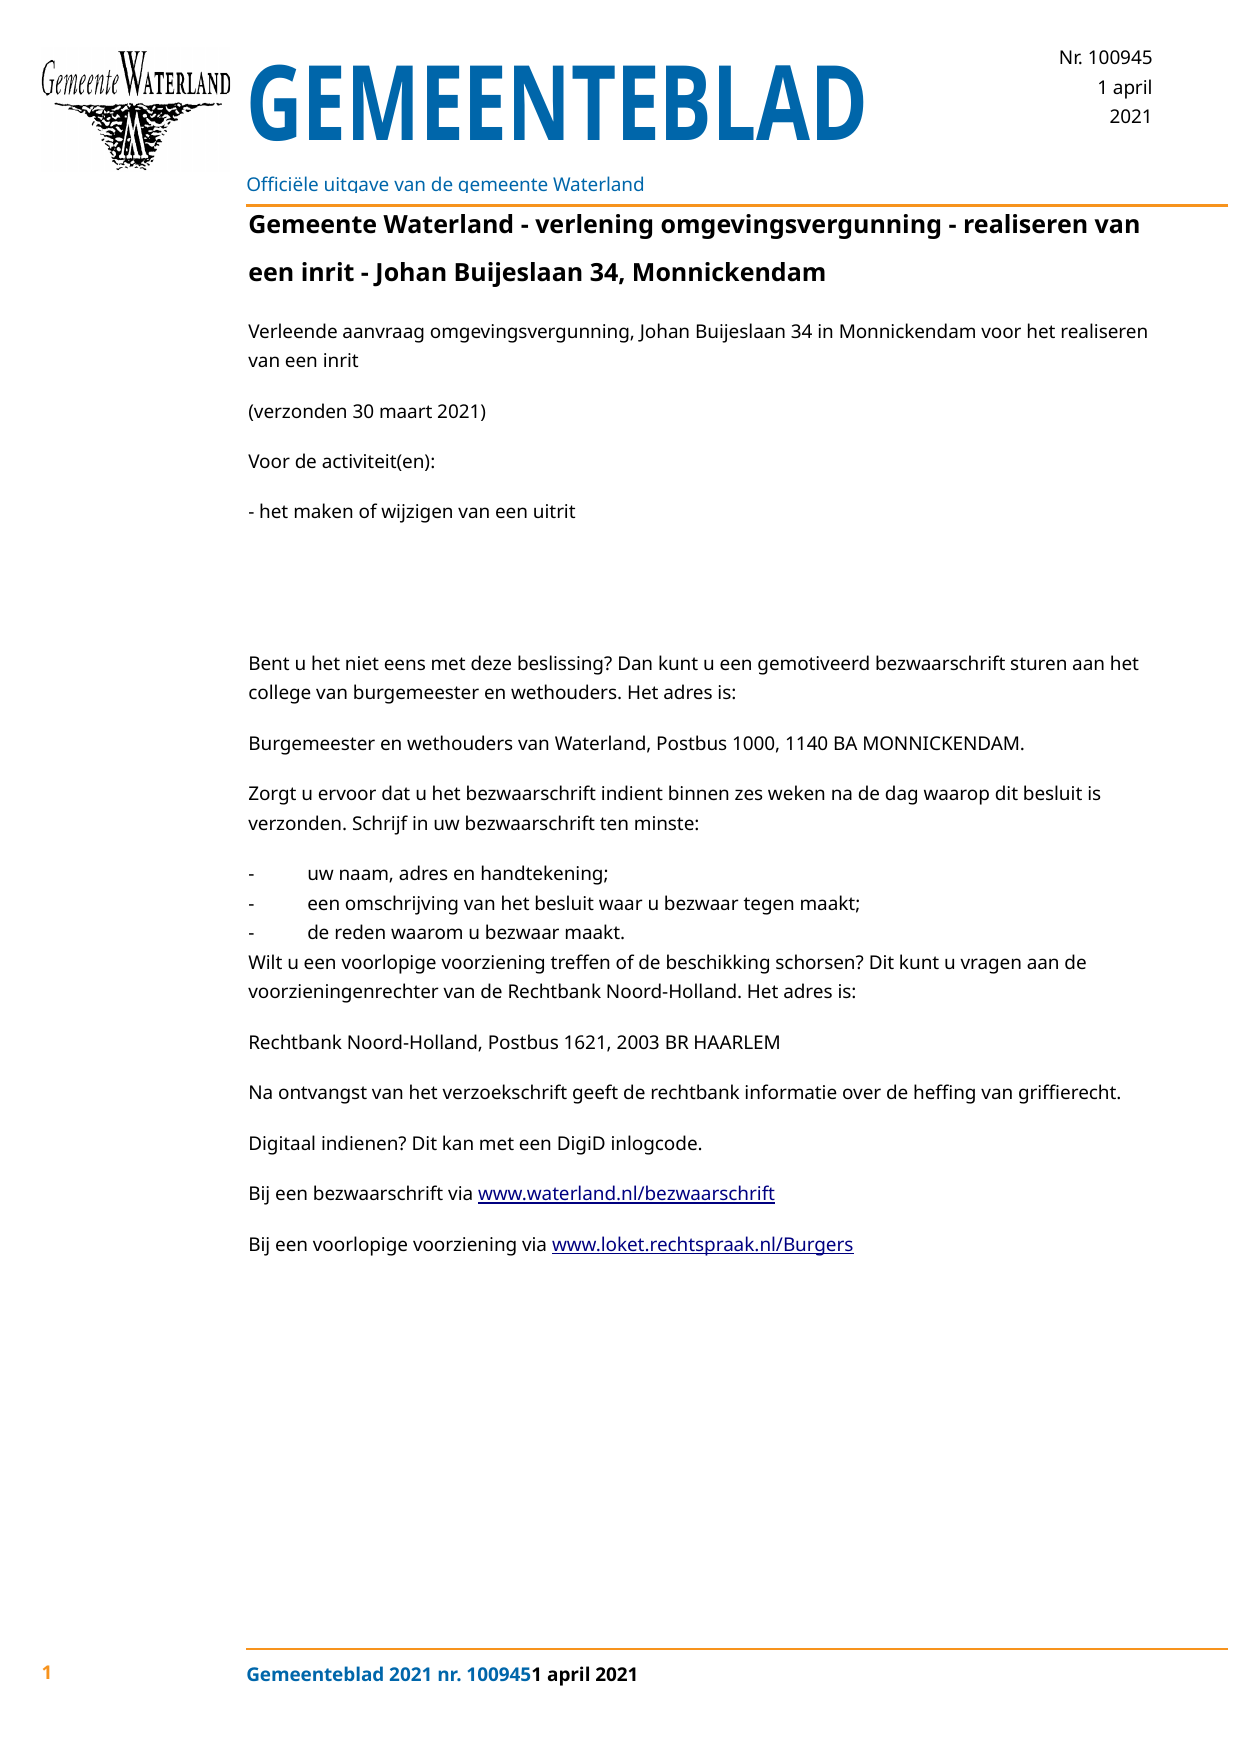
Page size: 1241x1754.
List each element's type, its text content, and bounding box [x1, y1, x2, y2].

text Gemeente Waterland - verlening omgevingsvergunning - realiseren van een inrit - Johan Buijeslaan 34, Monnickendam [248, 207, 1152, 288]
list de reden waarom u bezwaar maakt. [248, 919, 1152, 945]
text Voor de activiteit(en): [248, 448, 1152, 474]
text Na ontvangst van het verzoekschrift geeft de rechtbank informatie over de heffing van griffierecht. [248, 1079, 1152, 1105]
picture [41, 47, 231, 172]
text - het maken of wijzigen van een uitrit [248, 499, 1152, 524]
text Verleende aanvraag omgevingsvergunning, Johan Buijeslaan 34 in Monnickendam voor het realiseren van een inrit [248, 318, 1152, 373]
text Digitaal indienen? Dit kan met een DigiD inlogcode. [248, 1130, 1152, 1156]
text Bent u het niet eens met deze beslissing? Dan kunt u een gemotiveerd bezwaarschrift sturen aan het college van burgemeester en wethouders. Het adres is: [248, 650, 1152, 705]
text Burgemeester en wethouders van Waterland, Postbus 1000, 1140 BA MONNICKENDAM. [248, 730, 1152, 756]
text Wilt u een voorlopige voorziening treffen of de beschikking schorsen? Dit kunt u vragen aan de voorzieningenrechter van de Rechtbank Noord-Holland. Het adres is: [248, 949, 1152, 1004]
text Bij een voorlopige voorziening via www.loket.rechtspraak.nl/Burgers [248, 1231, 1152, 1257]
text Rechtbank Noord-Holland, Postbus 1621, 2003 BR HAARLEM [248, 1029, 1152, 1055]
text Bij een bezwaarschrift via www.waterland.nl/bezwaarschrift [248, 1180, 1152, 1206]
text (verzonden 30 maart 2021) [248, 398, 1152, 424]
list uw naam, adres en handtekening; [248, 860, 1152, 886]
list een omschrijving van het besluit waar u bezwaar tegen maakt; [248, 890, 1152, 916]
text Zorgt u ervoor dat u het bezwaarschrift indient binnen zes weken na de dag waarop dit besluit is verzonden. Schrijf in uw bezwaarschrift ten minste: [248, 780, 1152, 836]
